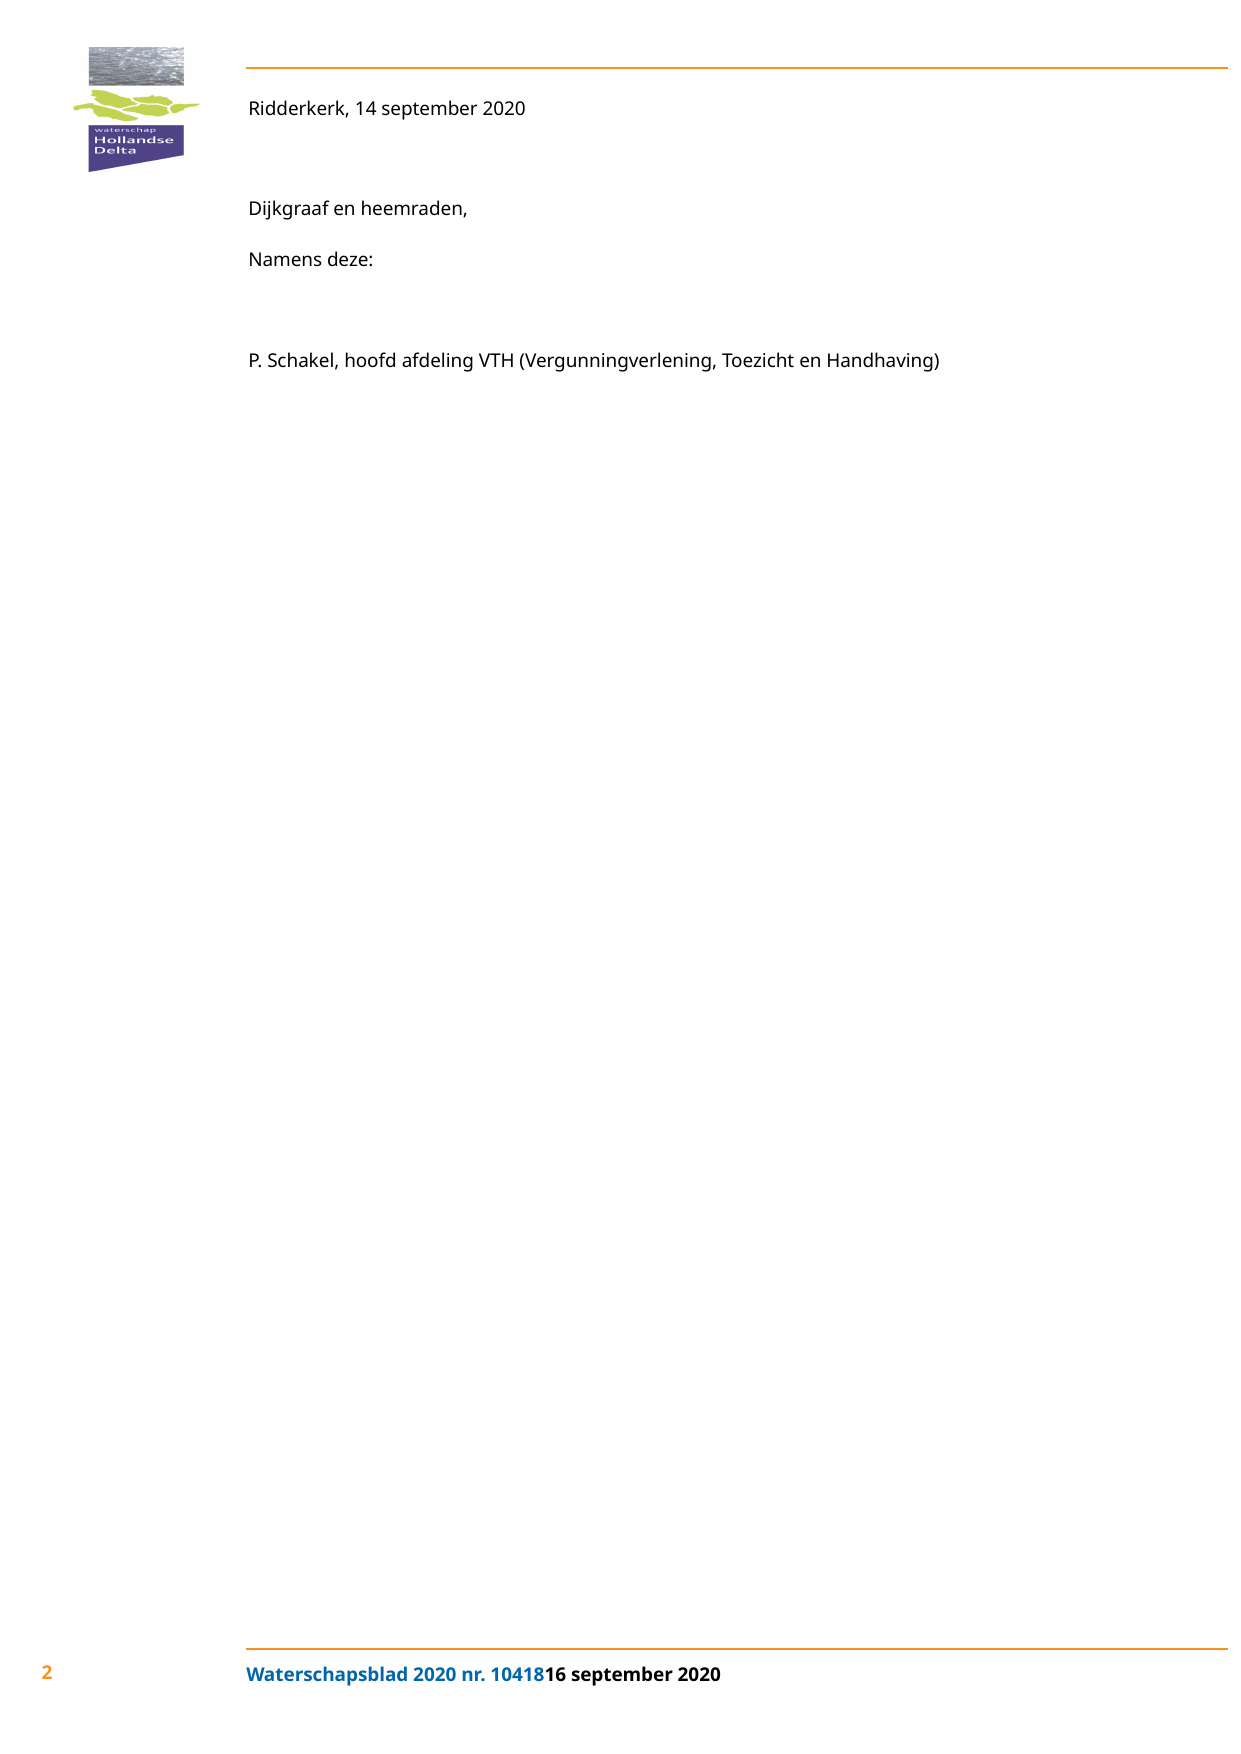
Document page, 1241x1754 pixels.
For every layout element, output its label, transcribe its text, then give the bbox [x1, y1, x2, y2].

text Dijkgraaf en heemraden, [248, 196, 1152, 221]
text Namens deze: [248, 246, 1152, 272]
text Ridderkerk, 14 september 2020 [248, 95, 1152, 121]
picture [41, 47, 231, 172]
text P. Schakel, hoofd afdeling VTH (Vergunningverlening, Toezicht en Handhaving) [248, 347, 1152, 373]
